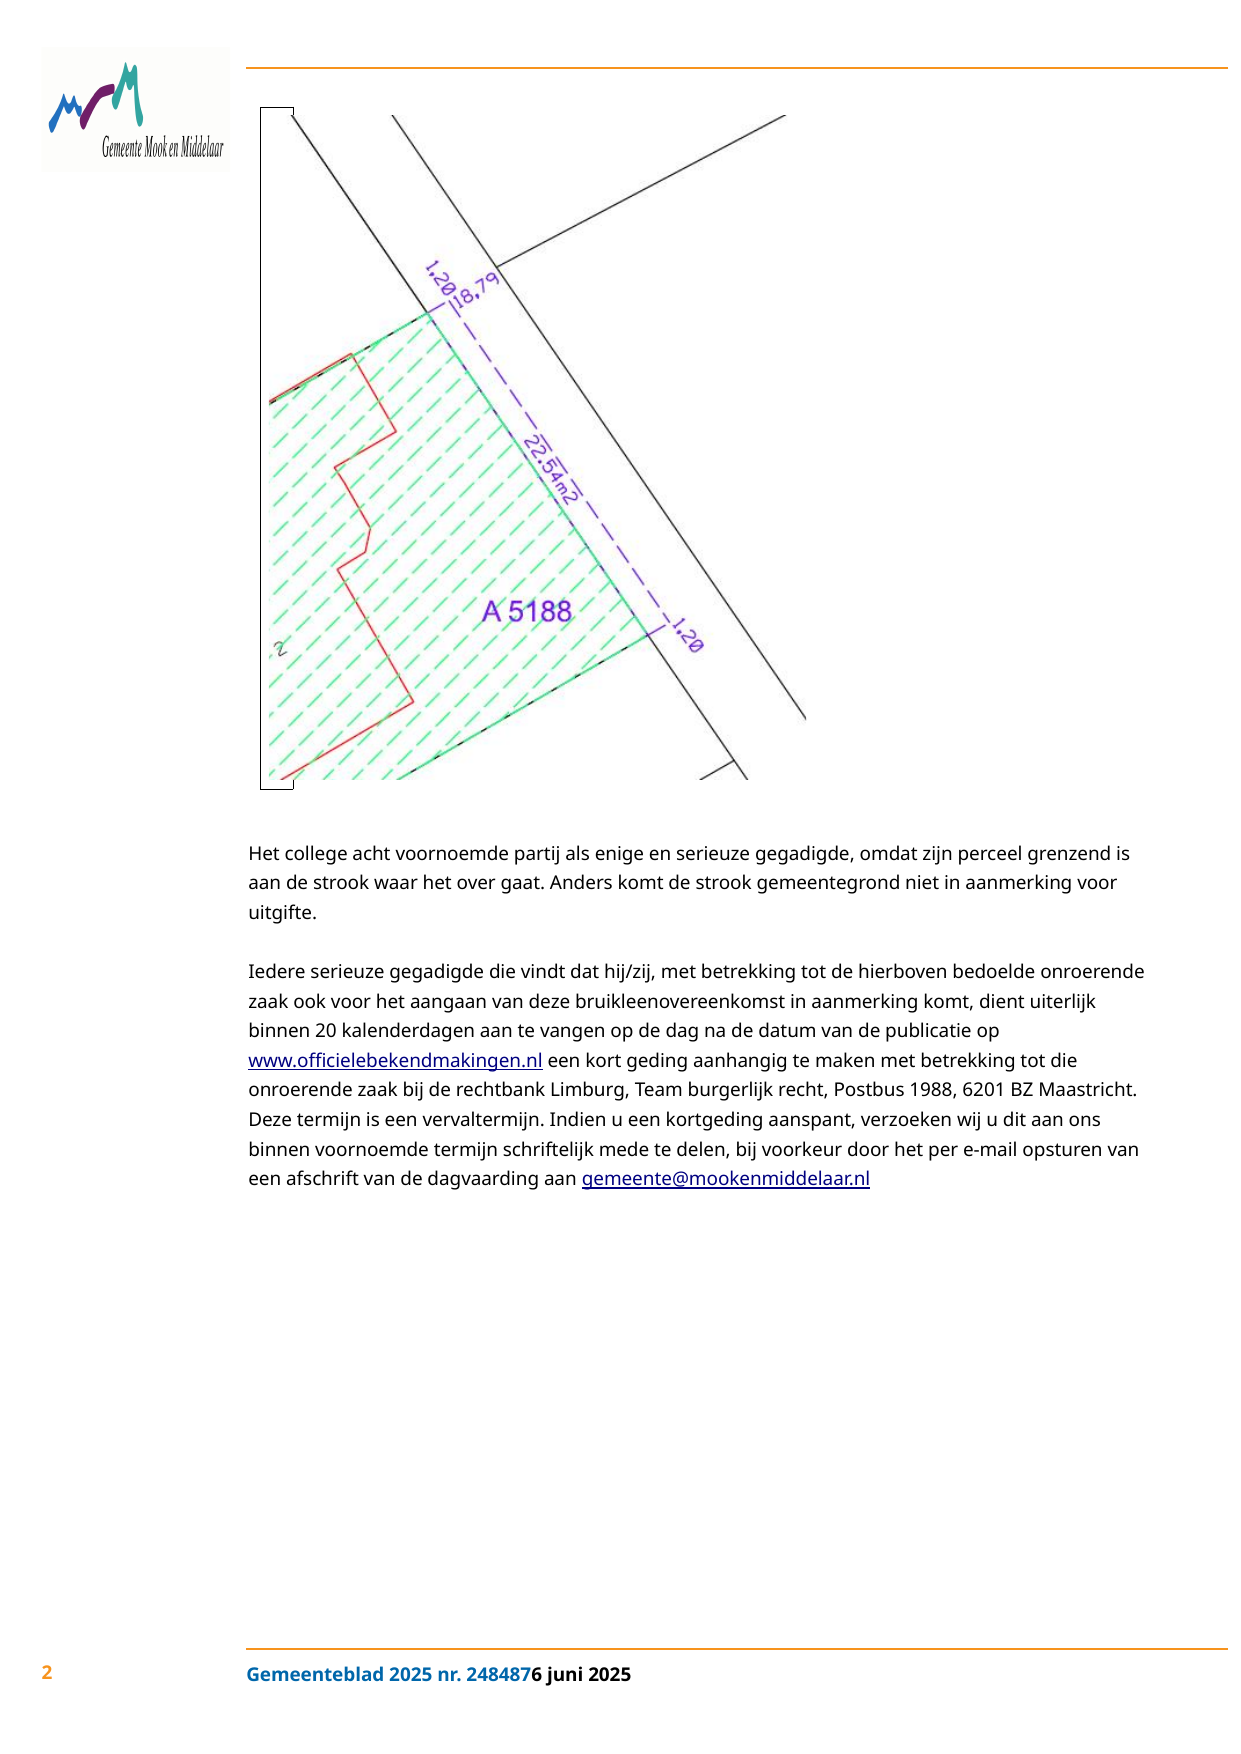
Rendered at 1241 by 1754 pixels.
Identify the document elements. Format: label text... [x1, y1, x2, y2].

picture [41, 47, 231, 172]
text Het college acht voornoemde partij als enige en serieuze gegadigde, omdat zijn perceel grenzend is aan de strook waar het over gaat. Anders komt de strook gemeentegrond niet in aanmerking voor uitgifte. [248, 840, 1152, 925]
picture [268, 115, 807, 780]
text Iedere serieuze gegadigde die vindt dat hij/zij, met betrekking tot de hierboven bedoelde onroerende zaak ook voor het aangaan van deze bruikleenovereenkomst in aanmerking komt, dient uiterlijk binnen 20 kalenderdagen aan te vangen op de dag na de datum van de publicatie op www.officielebekendmakingen.nl een kort geding aanhangig te maken met betrekking tot die onroerende zaak bij de rechtbank Limburg, Team burgerlijk recht, Postbus 1988, 6201 BZ Maastricht. Deze termijn is een vervaltermijn. Indien u een kortgeding aanspant, verzoeken wij u dit aan ons binnen voornoemde termijn schriftelijk mede te delen, bij voorkeur door het per e-mail opsturen van een afschrift van de dagvaarding aan gemeente@mookenmiddelaar.nl [248, 958, 1152, 1191]
